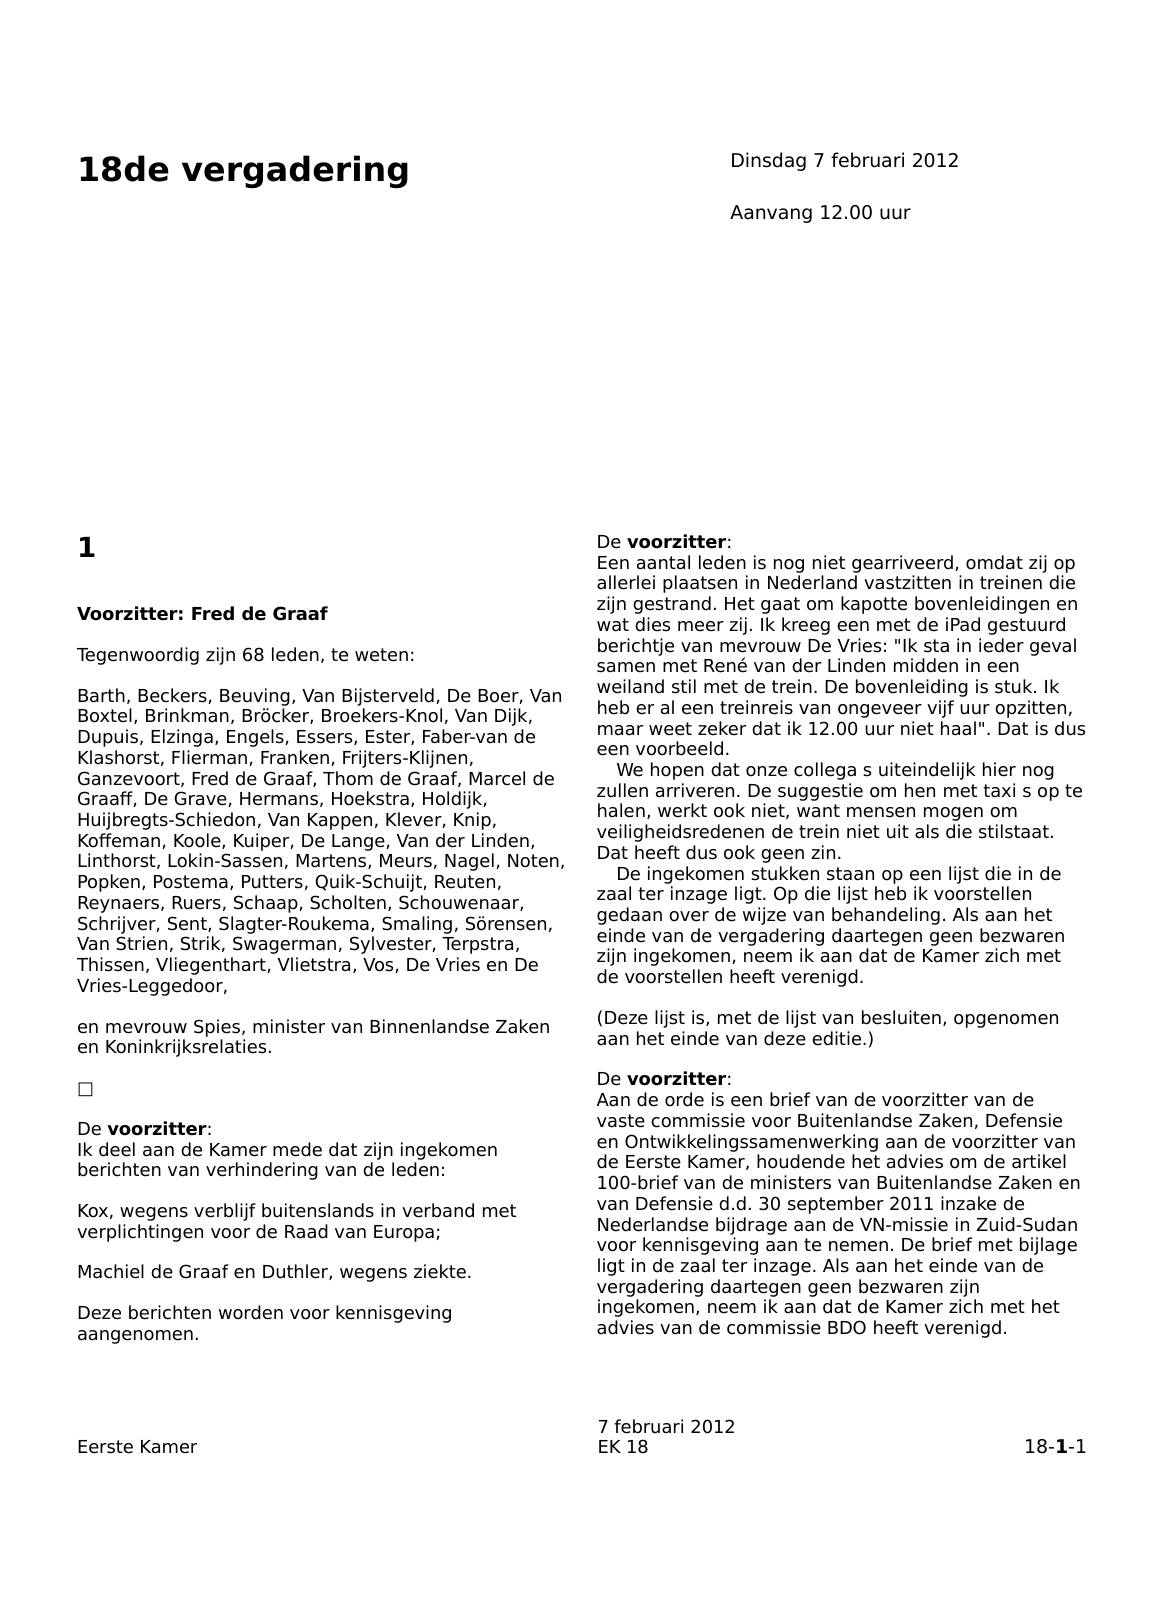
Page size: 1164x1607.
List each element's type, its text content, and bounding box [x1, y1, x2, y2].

text De ingekomen stukken staan op een lijst die in de zaal ter inzage ligt. Op die lijst heb ik voorstellen gedaan over de wijze van behandeling. Als aan het einde van de vergadering daartegen geen bezwaren zijn ingekomen, neem ik aan dat de Kamer zich met de voorstellen heeft verenigd. [596, 863, 1087, 988]
text Tegenwoordig zijn 68 leden, te weten: [77, 645, 567, 666]
title 1 [77, 532, 567, 564]
table_header 18de vergadering [77, 150, 730, 254]
text en mevrouw Spies, minister van Binnenlandse Zaken en Koninkrijksrelaties. [77, 1016, 567, 1058]
text □ [77, 1078, 567, 1099]
text De voorzitter: [596, 532, 1087, 552]
text Machiel de Graaf en Duthler, wegens ziekte. [77, 1262, 567, 1283]
text De voorzitter: [77, 1119, 567, 1139]
text Aan de orde is een brief van de voorzitter van de vaste commissie voor Buitenlandse Zaken, Defensie en Ontwikkelingssamenwerking aan de voorzitter van de Eerste Kamer, houdende het advies om de artikel 100-brief van de ministers van Buitenlandse Zaken en van Defensie d.d. 30 september 2011 inzake de Nederlandse bijdrage aan de VN-missie in Zuid-Sudan voor kennisgeving aan te nemen. De brief met bijlage ligt in de zaal ter inzage. Als aan het einde van de vergadering daartegen geen bezwaren zijn ingekomen, neem ik aan dat de Kamer zich met het advies van de commissie BDO heeft verenigd. [596, 1090, 1087, 1339]
text Deze berichten worden voor kennisgeving aangenomen. [77, 1303, 567, 1344]
text (Deze lijst is, met de lijst van besluiten, opgenomen aan het einde van deze editie.) [596, 1008, 1087, 1049]
table_header Dinsdag 7 februari 2012 [730, 150, 1087, 202]
text Voorzitter: Fred de Graaf [77, 604, 567, 625]
text De voorzitter: [596, 1069, 1087, 1090]
table_cell Aanvang 12.00 uur [730, 202, 1087, 254]
text Kox, wegens verblijf buitenslands in verband met verplichtingen voor de Raad van Europa; [77, 1201, 567, 1242]
text Een aantal leden is nog niet gearriveerd, omdat zij op allerlei plaatsen in Nederland vastzitten in treinen die zijn gestrand. Het gaat om kapotte bovenleidingen en wat dies meer zij. Ik kreeg een met de iPad gestuurd berichtje van mevrouw De Vries: "Ik sta in ieder geval samen met René van der Linden midden in een weiland stil met de trein. De bovenleiding is stuk. Ik heb er al een treinreis van ongeveer vijf uur opzitten, maar weet zeker dat ik 12.00 uur niet haal". Dat is dus een voorbeeld. [596, 552, 1087, 760]
text Barth, Beckers, Beuving, Van Bijsterveld, De Boer, Van Boxtel, Brinkman, Bröcker, Broekers-Knol, Van Dijk, Dupuis, Elzinga, Engels, Essers, Ester, Faber-van de Klashorst, Flierman, Franken, Frijters-Klijnen, Ganzevoort, Fred de Graaf, Thom de Graaf, Marcel de Graaff, De Grave, Hermans, Hoekstra, Holdijk, Huijbregts-Schiedon, Van Kappen, Klever, Knip, Koffeman, Koole, Kuiper, De Lange, Van der Linden, Linthorst, Lokin-Sassen, Martens, Meurs, Nagel, Noten, Popken, Postema, Putters, Quik-Schuijt, Reuten, Reynaers, Ruers, Schaap, Scholten, Schouwenaar, Schrijver, Sent, Slagter-Roukema, Smaling, Sörensen, Van Strien, Strik, Swagerman, Sylvester, Terpstra, Thissen, Vliegenthart, Vlietstra, Vos, De Vries en De Vries-Leggedoor, [77, 686, 567, 996]
text Ik deel aan de Kamer mede dat zijn ingekomen berichten van verhindering van de leden: [77, 1139, 567, 1181]
text We hopen dat onze collega s uiteindelijk hier nog zullen arriveren. De suggestie om hen met taxi s op te halen, werkt ook niet, want mensen mogen om veiligheidsredenen de trein niet uit als die stilstaat. Dat heeft dus ook geen zin. [596, 760, 1087, 863]
